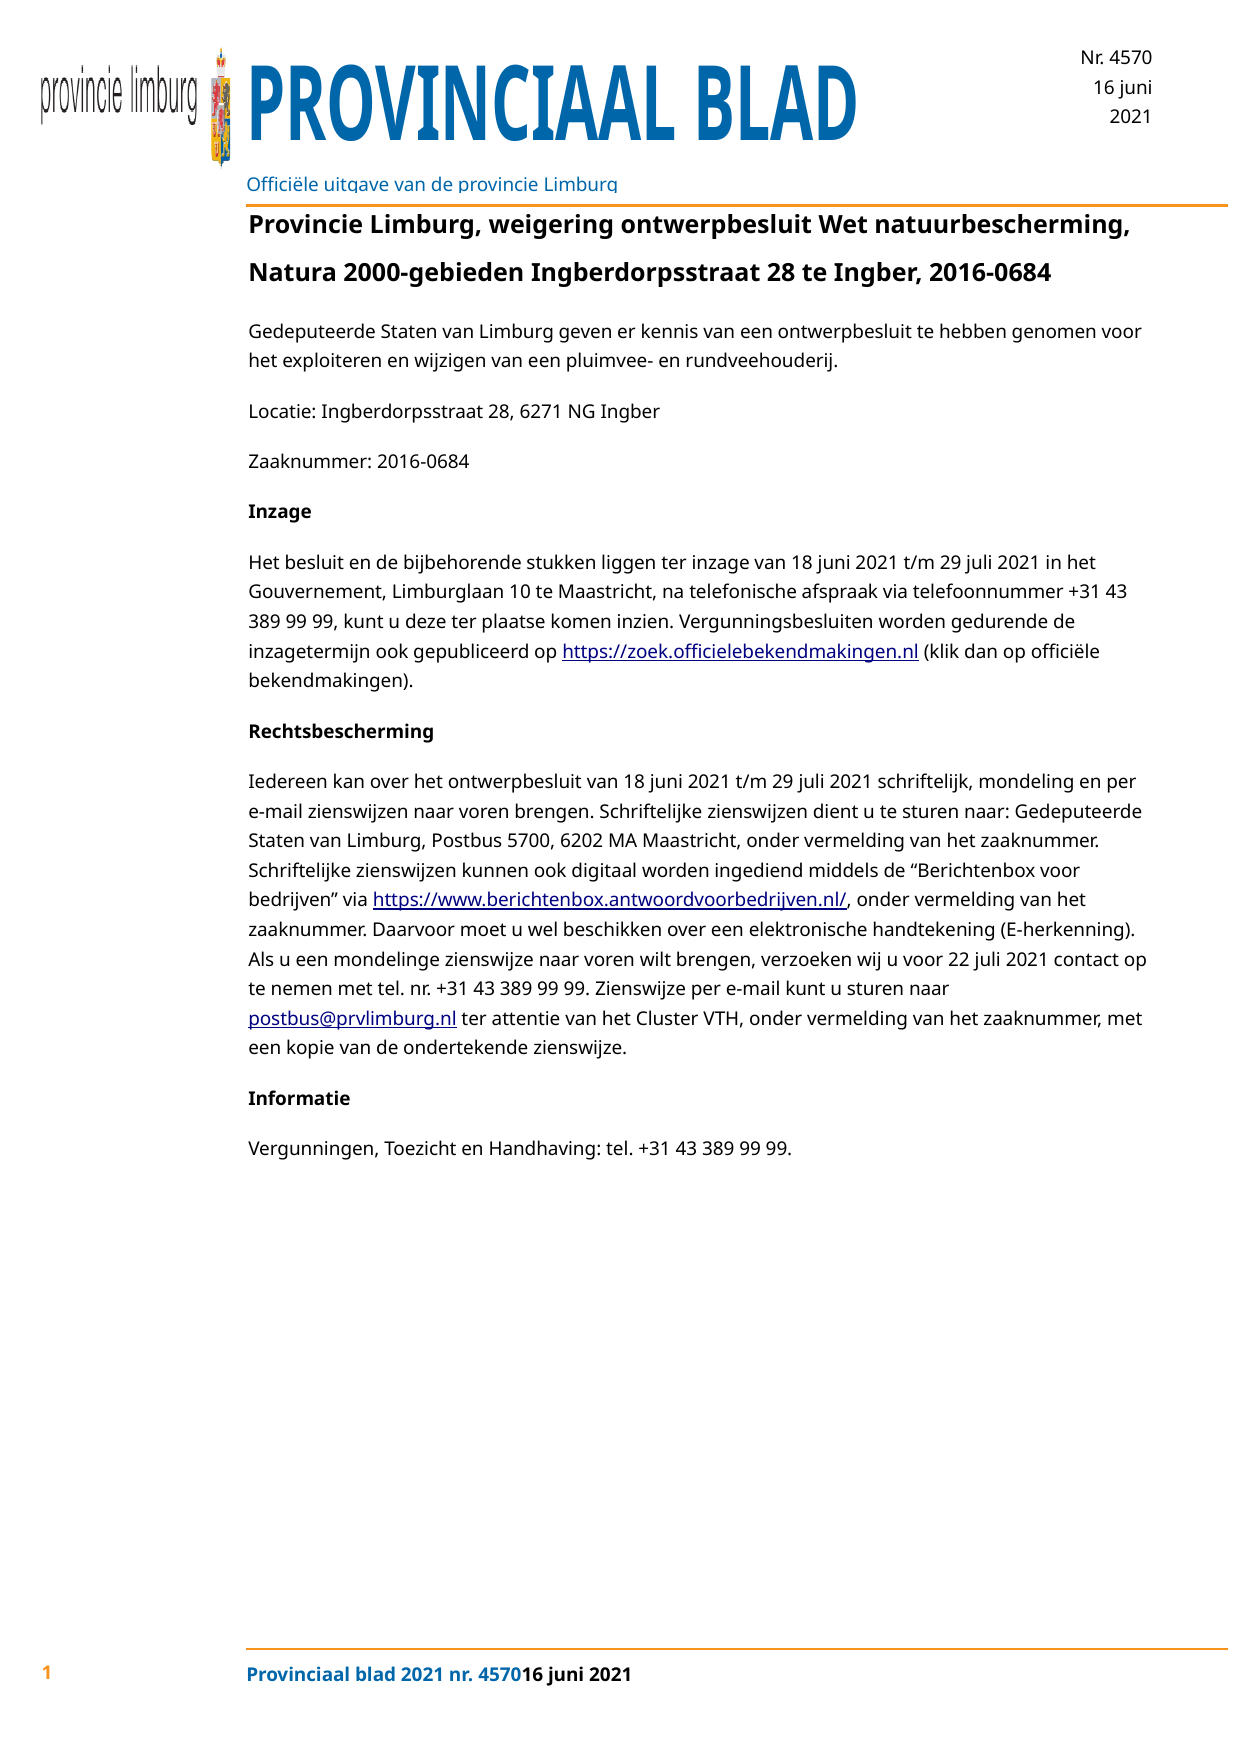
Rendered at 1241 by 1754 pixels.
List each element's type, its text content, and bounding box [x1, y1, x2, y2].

text Vergunningen, Toezicht en Handhaving: tel. +31 43 389 99 99. [248, 1135, 1152, 1161]
text Informatie [248, 1085, 1152, 1111]
text Rechtsbescherming [248, 718, 1152, 744]
text Locatie: Ingberdorpsstraat 28, 6271 NG Ingber [248, 398, 1152, 424]
text Gedeputeerde Staten van Limburg geven er kennis van een ontwerpbesluit te hebben genomen voor het exploiteren en wijzigen van een pluimvee- en rundveehouderij. [248, 318, 1152, 373]
text Inzage [248, 499, 1152, 524]
picture [41, 47, 231, 172]
text Zaaknummer: 2016-0684 [248, 448, 1152, 474]
text Iedereen kan over het ontwerpbesluit van 18 juni 2021 t/m 29 juli 2021 schriftelijk, mondeling en per e-mail zienswijzen naar voren brengen. Schriftelijke zienswijzen dient u te sturen naar: Gedeputeerde Staten van Limburg, Postbus 5700, 6202 MA Maastricht, onder vermelding van het zaaknummer. Schriftelijke zienswijzen kunnen ook digitaal worden ingediend middels de “Berichtenbox voor bedrijven” via https://www.berichtenbox.antwoordvoorbedrijven.nl/, onder vermelding van het zaaknummer. Daarvoor moet u wel beschikken over een elektronische handtekening (E-herkenning). Als u een mondelinge zienswijze naar voren wilt brengen, verzoeken wij u voor 22 juli 2021 contact op te nemen met tel. nr. +31 43 389 99 99. Zienswijze per e-mail kunt u sturen naar postbus@prvlimburg.nl ter attentie van het Cluster VTH, onder vermelding van het zaaknummer, met een kopie van de ondertekende zienswijze. [248, 768, 1152, 1060]
text Het besluit en de bijbehorende stukken liggen ter inzage van 18 juni 2021 t/m 29 juli 2021 in het Gouvernement, Limburglaan 10 te Maastricht, na telefonische afspraak via telefoonnummer +31 43 389 99 99, kunt u deze ter plaatse komen inzien. Vergunningsbesluiten worden gedurende de inzagetermijn ook gepubliceerd op https://zoek.officielebekendmakingen.nl (klik dan op officiële bekendmakingen). [248, 549, 1152, 693]
text Provincie Limburg, weigering ontwerpbesluit Wet natuurbescherming, Natura 2000-gebieden Ingberdorpsstraat 28 te Ingber, 2016-0684 [248, 207, 1152, 288]
